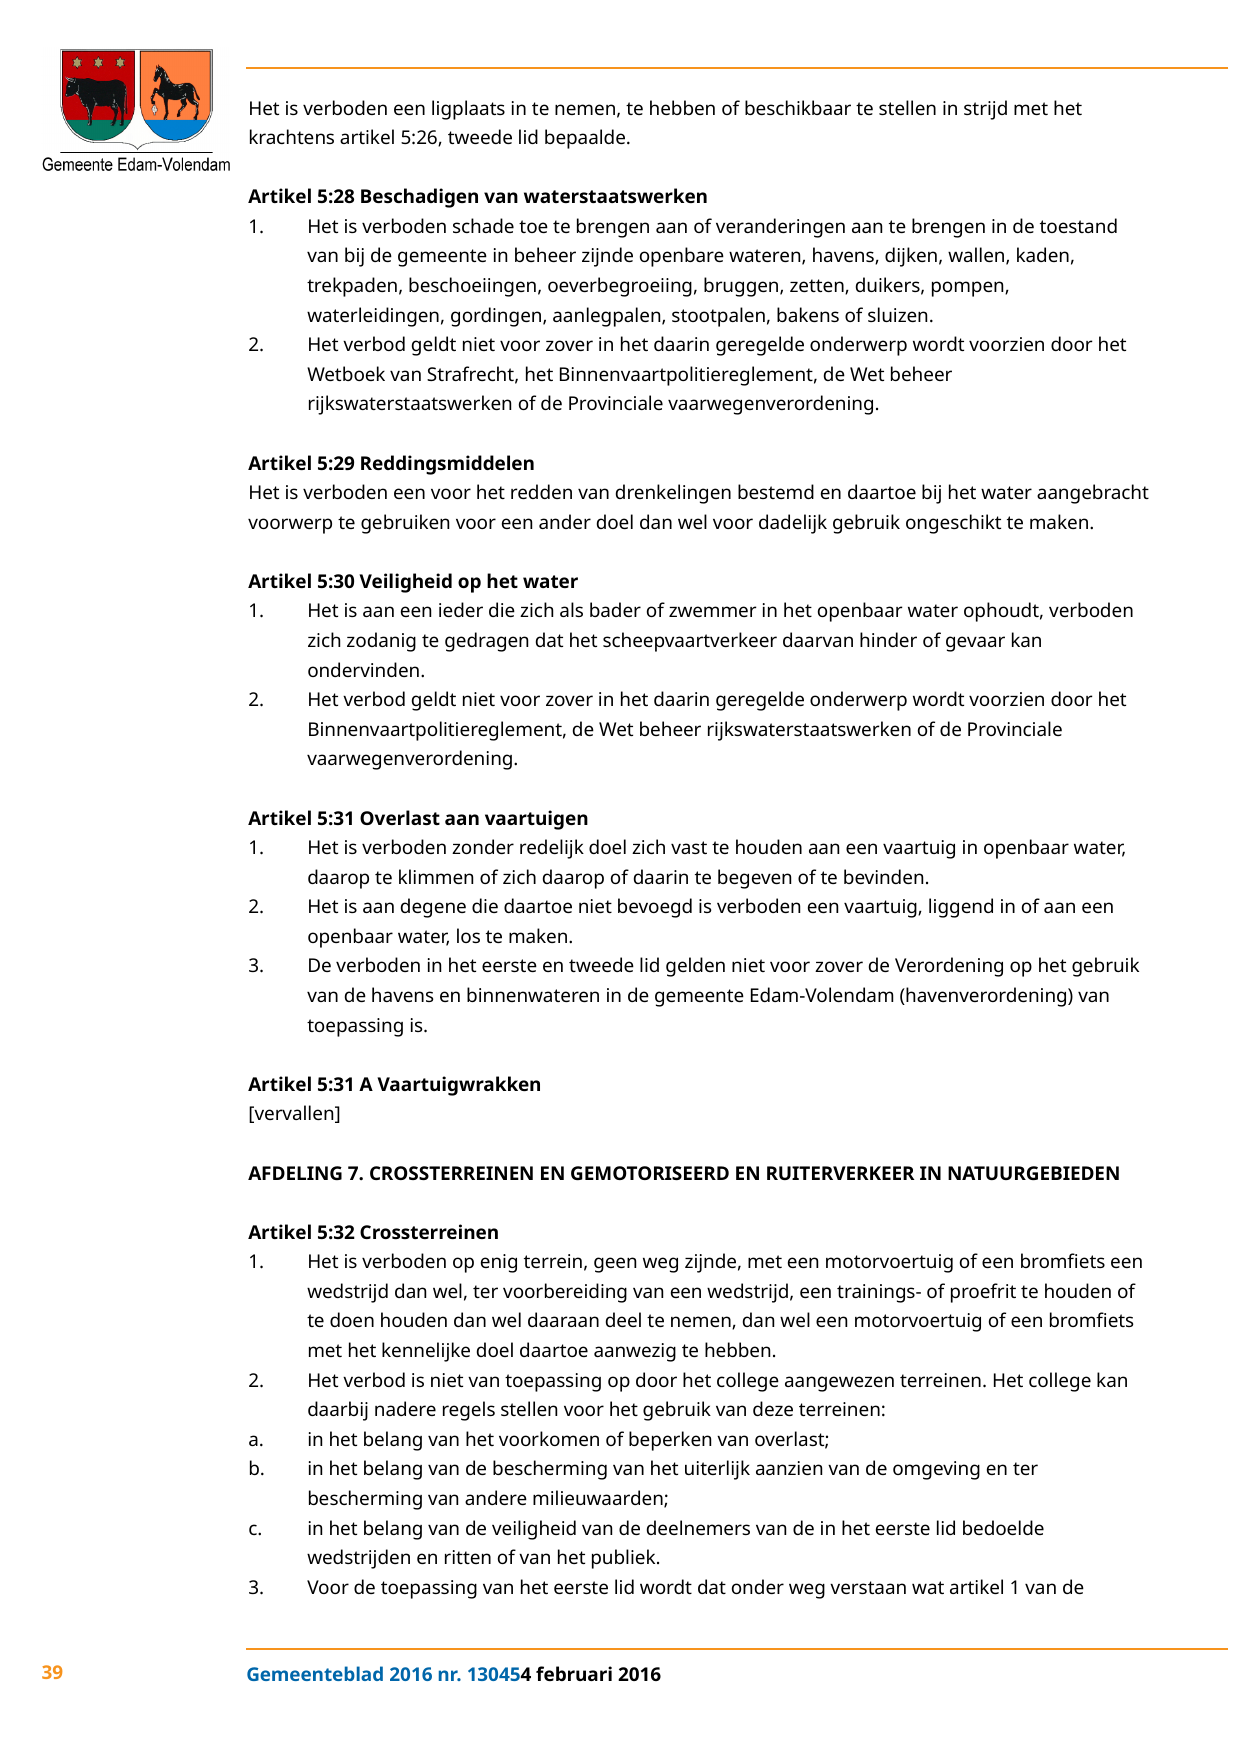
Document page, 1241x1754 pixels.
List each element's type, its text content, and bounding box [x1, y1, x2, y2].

text Artikel 5:28 Beschadigen van waterstaatswerken [248, 183, 1152, 209]
list Het is verboden zonder redelijk doel zich vast te houden aan een vaartuig in openbaar water, daarop te klimmen of zich daarop of daarin te begeven of te bevinden. [248, 834, 1152, 890]
text Het is verboden een ligplaats in te nemen, te hebben of beschikbaar te stellen in strijd met het krachtens artikel 5:26, tweede lid bepaalde. [248, 95, 1152, 150]
text Artikel 5:32 Crossterreinen [248, 1219, 1152, 1245]
list in het belang van de veiligheid van de deelnemers van de in het eerste lid bedoelde wedstrijden en ritten of van het publiek. [248, 1515, 1152, 1570]
list Het verbod is niet van toepassing op door het college aangewezen terreinen. Het college kan daarbij nadere regels stellen voor het gebruik van deze terreinen: [248, 1367, 1152, 1422]
text Artikel 5:29 Reddingsmiddelen [248, 450, 1152, 476]
text Artikel 5:30 Veiligheid op het water [248, 568, 1152, 594]
list Het is aan degene die daartoe niet bevoegd is verboden een vaartuig, liggend in of aan een openbaar water, los te maken. [248, 893, 1152, 949]
list Het is verboden op enig terrein, geen weg zijnde, met een motorvoertuig of een bromfiets een wedstrijd dan wel, ter voorbereiding van een wedstrijd, een trainings- of proefrit te houden of te doen houden dan wel daaraan deel te nemen, dan wel een motorvoertuig of een bromfiets met het kennelijke doel daartoe aanwezig te hebben. [248, 1248, 1152, 1363]
list Voor de toepassing van het eerste lid wordt dat onder weg verstaan wat artikel 1 van de [248, 1574, 1152, 1600]
text Artikel 5:31 Overlast aan vaartuigen [248, 805, 1152, 831]
picture [41, 47, 231, 172]
text [vervallen] [248, 1101, 1152, 1126]
list in het belang van de bescherming van het uiterlijk aanzien van de omgeving en ter bescherming van andere milieuwaarden; [248, 1456, 1152, 1511]
text AFDELING 7. CROSSTERREINEN EN GEMOTORISEERD EN RUITERVERKEER IN NATUURGEBIEDEN [248, 1160, 1152, 1186]
text Het is verboden een voor het redden van drenkelingen bestemd en daartoe bij het water aangebracht voorwerp te gebruiken voor een ander doel dan wel voor dadelijk gebruik ongeschikt te maken. [248, 479, 1152, 535]
list Het verbod geldt niet voor zover in het daarin geregelde onderwerp wordt voorzien door het Wetboek van Strafrecht, het Binnenvaartpolitiereglement, de Wet beheer rijkswaterstaatswerken of de Provinciale vaarwegenverordening. [248, 331, 1152, 416]
list Het verbod geldt niet voor zover in het daarin geregelde onderwerp wordt voorzien door het Binnenvaartpolitiereglement, de Wet beheer rijkswaterstaatswerken of de Provinciale vaarwegenverordening. [248, 686, 1152, 771]
list De verboden in het eerste en tweede lid gelden niet voor zover de Verordening op het gebruik van de havens en binnenwateren in de gemeente Edam-Volendam (havenverordening) van toepassing is. [248, 953, 1152, 1038]
text Artikel 5:31 A Vaartuigwrakken [248, 1071, 1152, 1097]
list in het belang van het voorkomen of beperken van overlast; [248, 1426, 1152, 1452]
list Het is aan een ieder die zich als bader of zwemmer in het openbaar water ophoudt, verboden zich zodanig te gedragen dat het scheepvaartverkeer daarvan hinder of gevaar kan ondervinden. [248, 598, 1152, 683]
list Het is verboden schade toe te brengen aan of veranderingen aan te brengen in de toestand van bij de gemeente in beheer zijnde openbare wateren, havens, dijken, wallen, kaden, trekpaden, beschoeiingen, oeverbegroeiing, bruggen, zetten, duikers, pompen, waterleidingen, gordingen, aanlegpalen, stootpalen, bakens of sluizen. [248, 213, 1152, 328]
